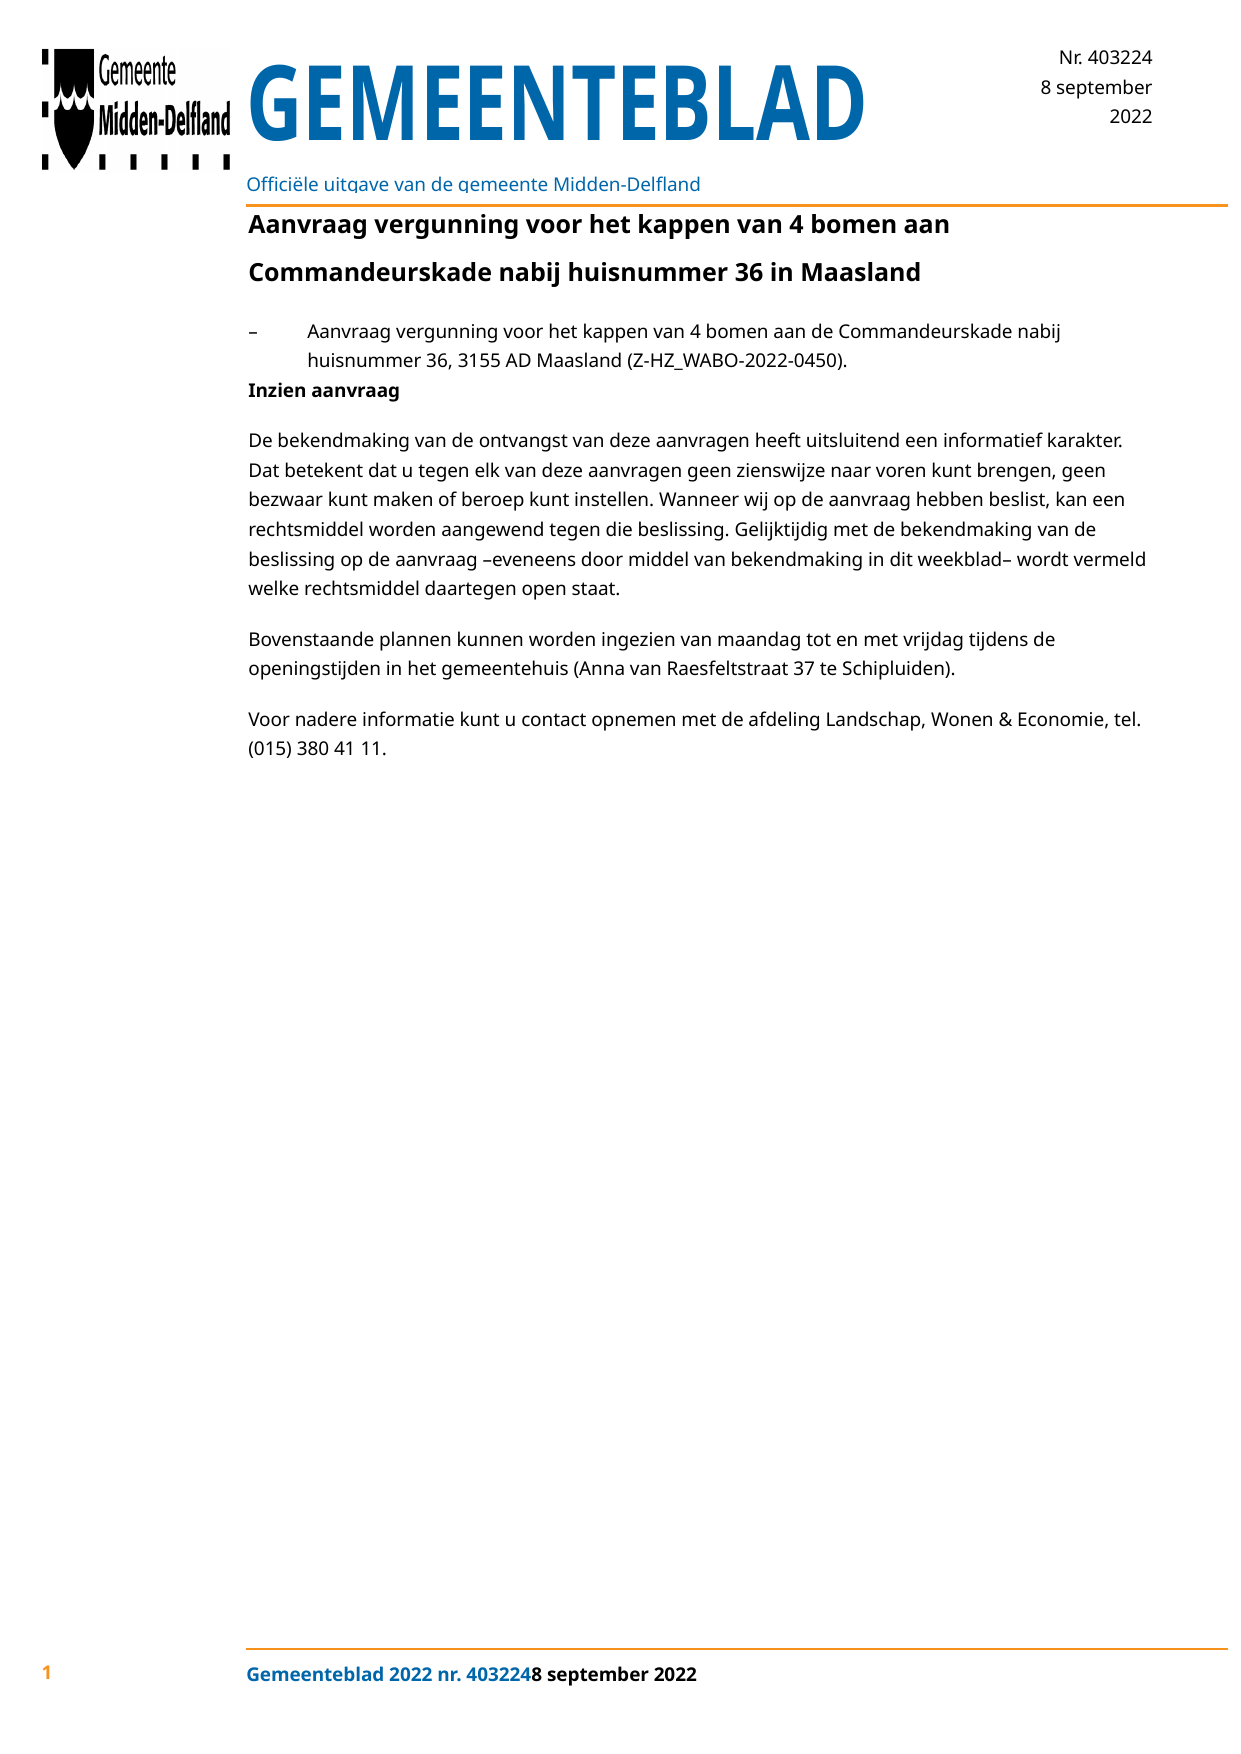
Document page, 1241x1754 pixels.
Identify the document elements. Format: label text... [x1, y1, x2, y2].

text Inzien aanvraag [248, 377, 1152, 403]
text Aanvraag vergunning voor het kappen van 4 bomen aan Commandeurskade nabij huisnummer 36 in Maasland [248, 207, 1152, 288]
picture [41, 47, 231, 172]
list Aanvraag vergunning voor het kappen van 4 bomen aan de Commandeurskade nabij huisnummer 36, 3155 AD Maasland (Z-HZ_WABO-2022-0450). [248, 318, 1152, 373]
text Voor nadere informatie kunt u contact opnemen met de afdeling Landschap, Wonen & Economie, tel. (015) 380 41 11. [248, 706, 1152, 761]
text Bovenstaande plannen kunnen worden ingezien van maandag tot en met vrijdag tijdens de openingstijden in het gemeentehuis (Anna van Raesfeltstraat 37 te Schipluiden). [248, 626, 1152, 681]
text De bekendmaking van de ontvangst van deze aanvragen heeft uitsluitend een informatief karakter. Dat betekent dat u tegen elk van deze aanvragen geen zienswijze naar voren kunt brengen, geen bezwaar kunt maken of beroep kunt instellen. Wanneer wij op de aanvraag hebben beslist, kan een rechtsmiddel worden aangewend tegen die beslissing. Gelijktijdig met de bekendmaking van de beslissing op de aanvraag –eveneens door middel van bekendmaking in dit weekblad– wordt vermeld welke rechtsmiddel daartegen open staat. [248, 427, 1152, 601]
